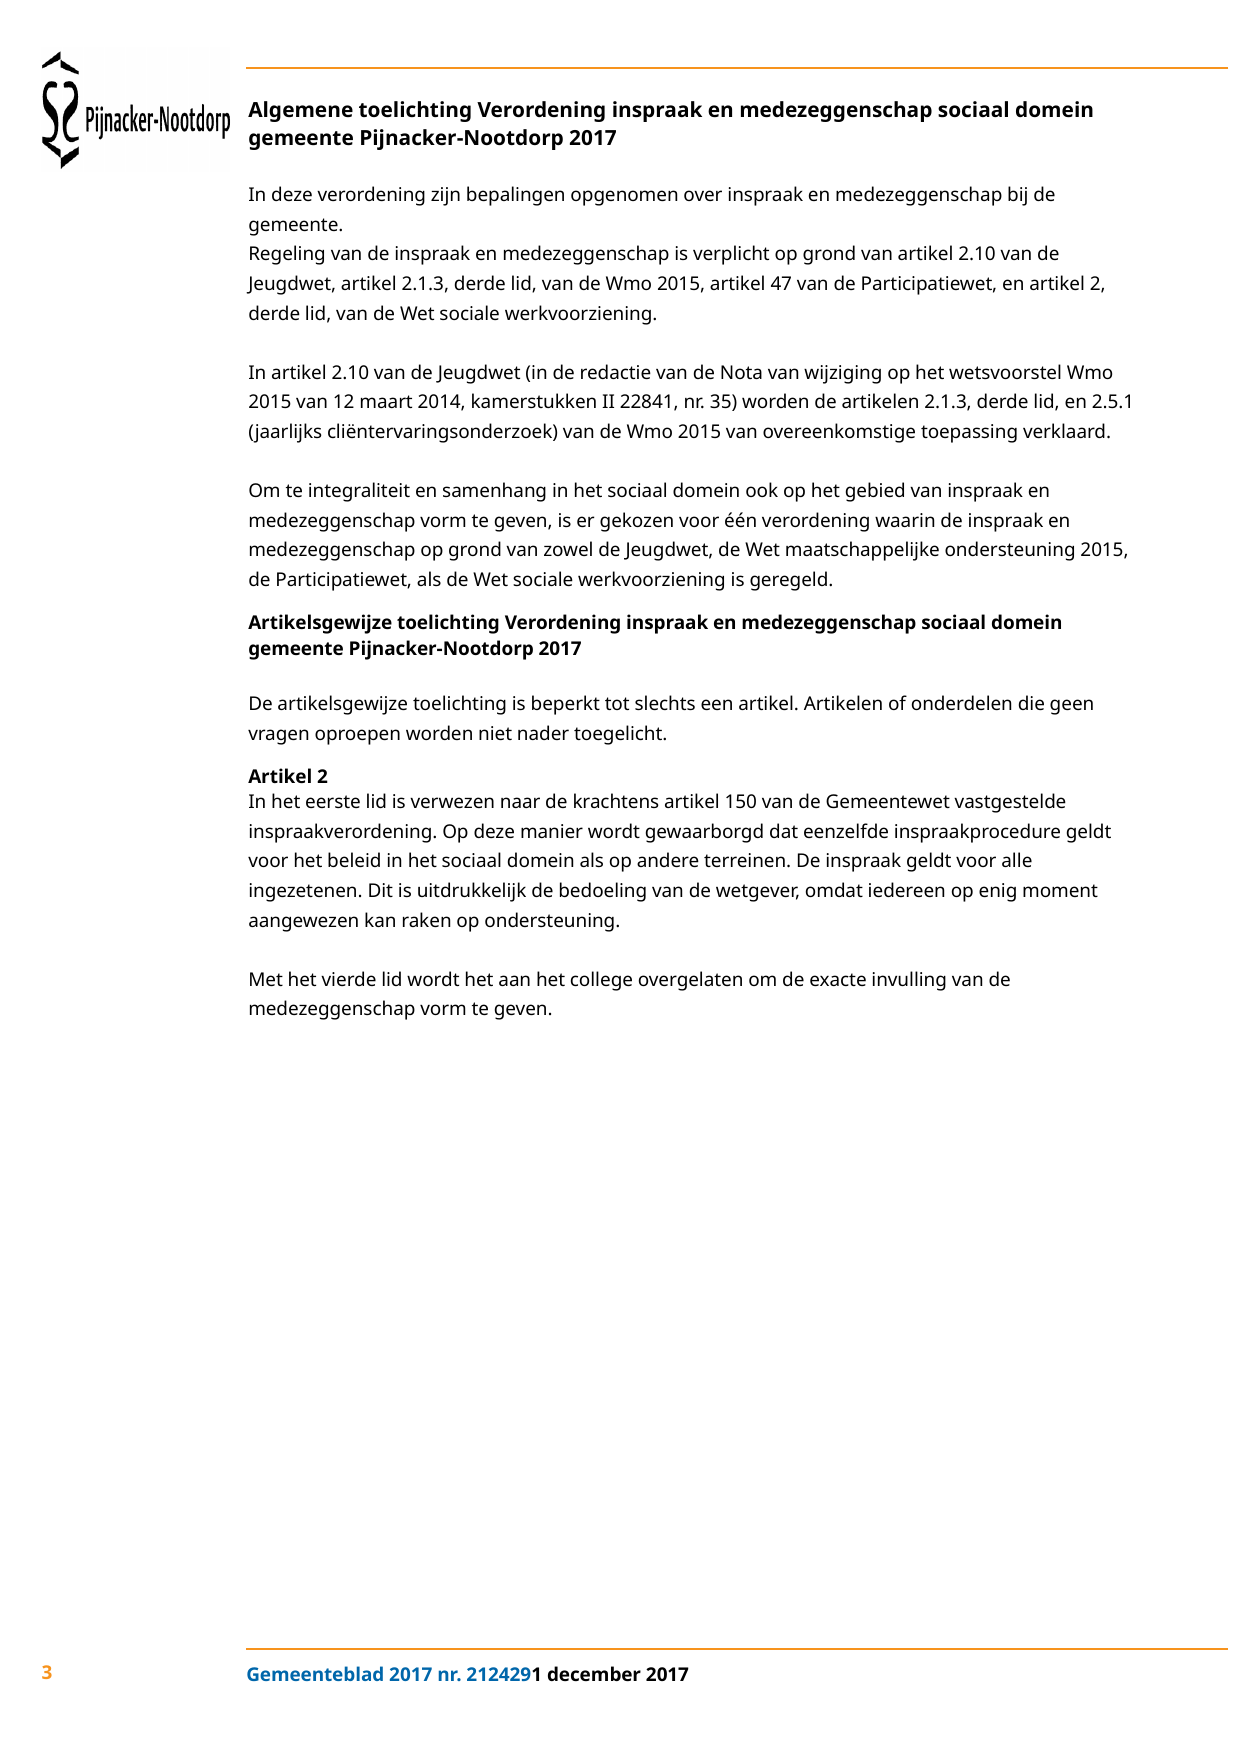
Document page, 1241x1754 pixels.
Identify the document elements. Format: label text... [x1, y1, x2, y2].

text In het eerste lid is verwezen naar de krachtens artikel 150 van de Gemeentewet vastgestelde inspraakverordening. Op deze manier wordt gewaarborgd dat eenzelfde inspraakprocedure geldt voor het beleid in het sociaal domein als op andere terreinen. De inspraak geldt voor alle ingezetenen. Dit is uitdrukkelijk de bedoeling van de wetgever, omdat iedereen op enig moment aangewezen kan raken op ondersteuning. [248, 788, 1152, 933]
picture [41, 47, 231, 172]
text In deze verordening zijn bepalingen opgenomen over inspraak en medezeggenschap bij de gemeente. [248, 181, 1152, 237]
text Artikel 2 [248, 763, 1152, 788]
text In artikel 2.10 van de Jeugdwet (in de redactie van de Nota van wijziging op het wetsvoorstel Wmo 2015 van 12 maart 2014, kamerstukken II 22841, nr. 35) worden de artikelen 2.1.3, derde lid, en 2.5.1 (jaarlijks cliëntervaringsonderzoek) van de Wmo 2015 van overeenkomstige toepassing verklaard. [248, 359, 1152, 444]
text Met het vierde lid wordt het aan het college overgelaten om de exacte invulling van de medezeggenschap vorm te geven. [248, 966, 1152, 1021]
text De artikelsgewijze toelichting is beperkt tot slechts een artikel. Artikelen of onderdelen die geen vragen oproepen worden niet nader toegelicht. [248, 690, 1152, 745]
text Regeling van de inspraak en medezeggenschap is verplicht op grond van artikel 2.10 van de Jeugdwet, artikel 2.1.3, derde lid, van de Wmo 2015, artikel 47 van de Participatiewet, en artikel 2, derde lid, van de Wet sociale werkvoorziening. [248, 241, 1152, 325]
text Algemene toelichting Verordening inspraak en medezeggenschap sociaal domein gemeente Pijnacker-Nootdorp 2017 [248, 95, 1152, 152]
text Om te integraliteit en samenhang in het sociaal domein ook op het gebied van inspraak en medezeggenschap vorm te geven, is er gekozen voor één verordening waarin de inspraak en medezeggenschap op grond van zowel de Jeugdwet, de Wet maatschappelijke ondersteuning 2015, de Participatiewet, als de Wet sociale werkvoorziening is geregeld. [248, 477, 1152, 592]
text Artikelsgewijze toelichting Verordening inspraak en medezeggenschap sociaal domein gemeente Pijnacker-Nootdorp 2017 [248, 609, 1152, 661]
